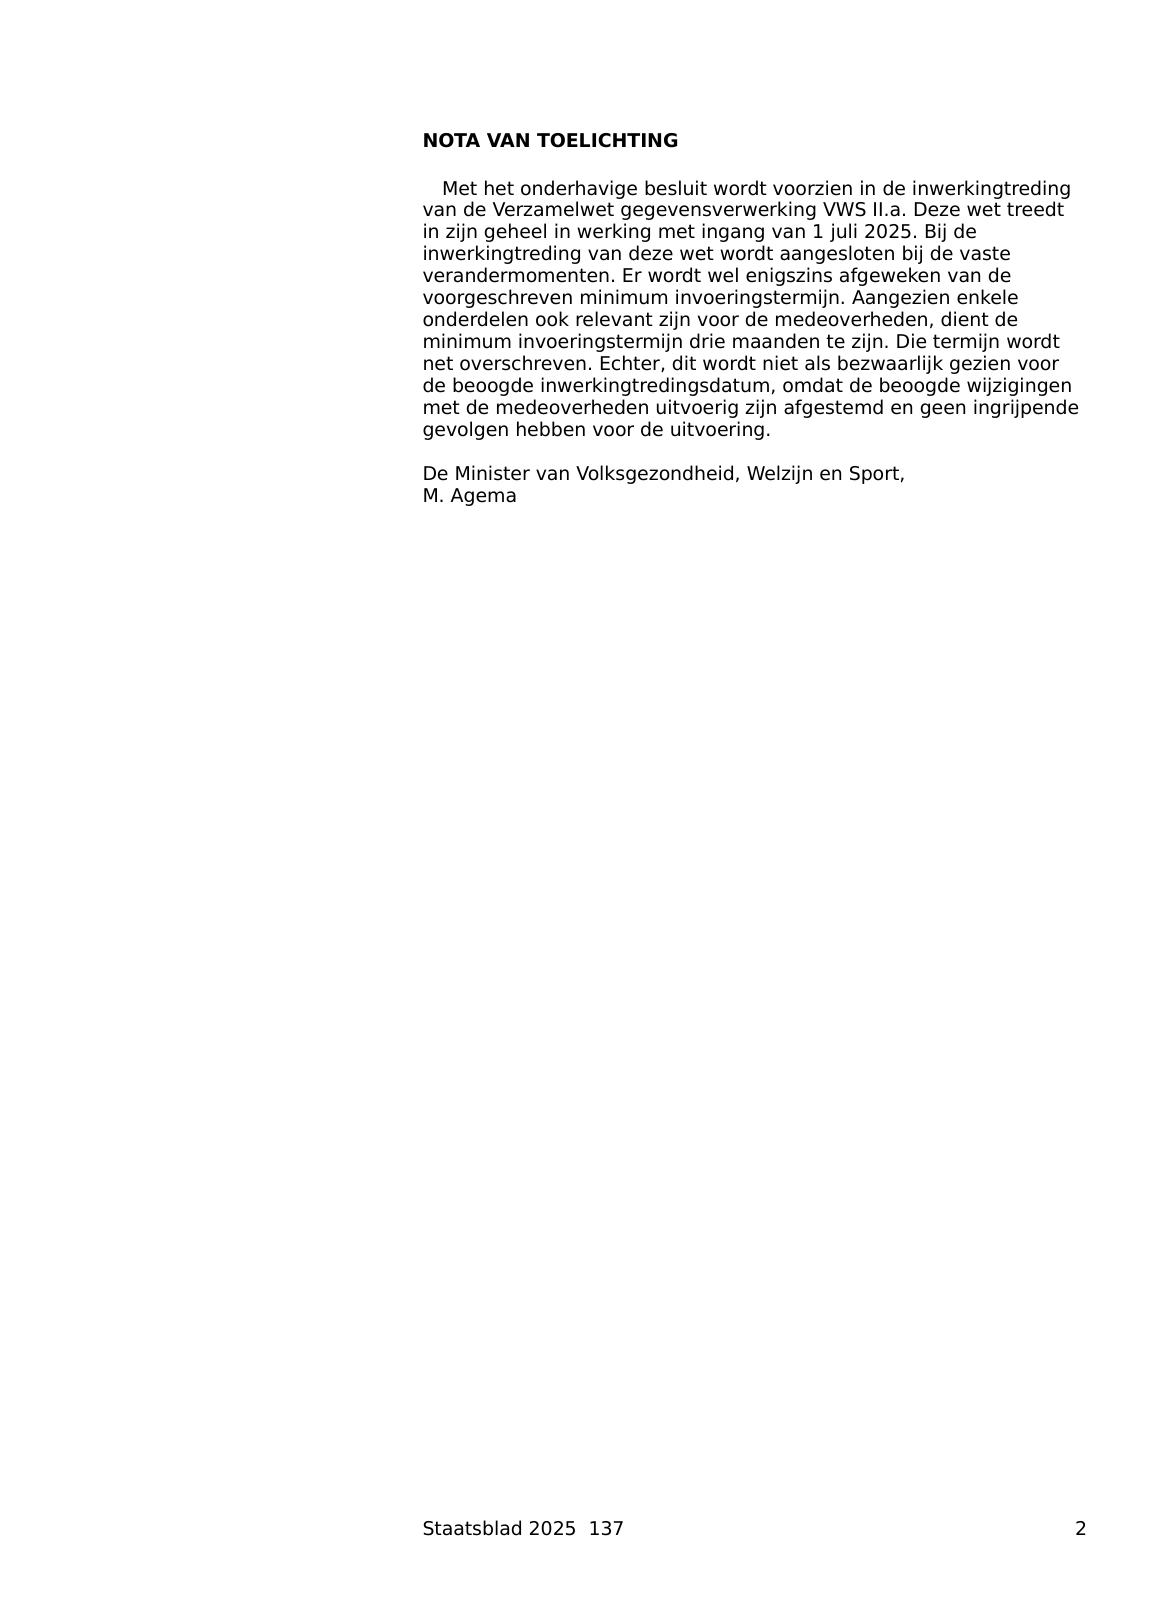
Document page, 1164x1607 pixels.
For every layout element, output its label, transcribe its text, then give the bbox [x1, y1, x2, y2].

subtitle NOTA VAN TOELICHTING [422, 130, 1087, 152]
text Met het onderhavige besluit wordt voorzien in de inwerkingtreding van de Verzamelwet gegevensverwerking VWS II.a. Deze wet treedt in zijn geheel in werking met ingang van 1 juli 2025. Bij de inwerkingtreding van deze wet wordt aangesloten bij de vaste verandermomenten. Er wordt wel enigszins afgeweken van de voorgeschreven minimum invoeringstermijn. Aangezien enkele onderdelen ook relevant zijn voor de medeoverheden, dient de minimum invoeringstermijn drie maanden te zijn. Die termijn wordt net overschreven. Echter, dit wordt niet als bezwaarlijk gezien voor de beoogde inwerkingtredingsdatum, omdat de beoogde wijzigingen met de medeoverheden uitvoerig zijn afgestemd en geen ingrijpende gevolgen hebben voor de uitvoering. [422, 177, 1087, 441]
text De Minister van Volksgezondheid, Welzijn en Sport, M. Agema [422, 463, 1087, 507]
